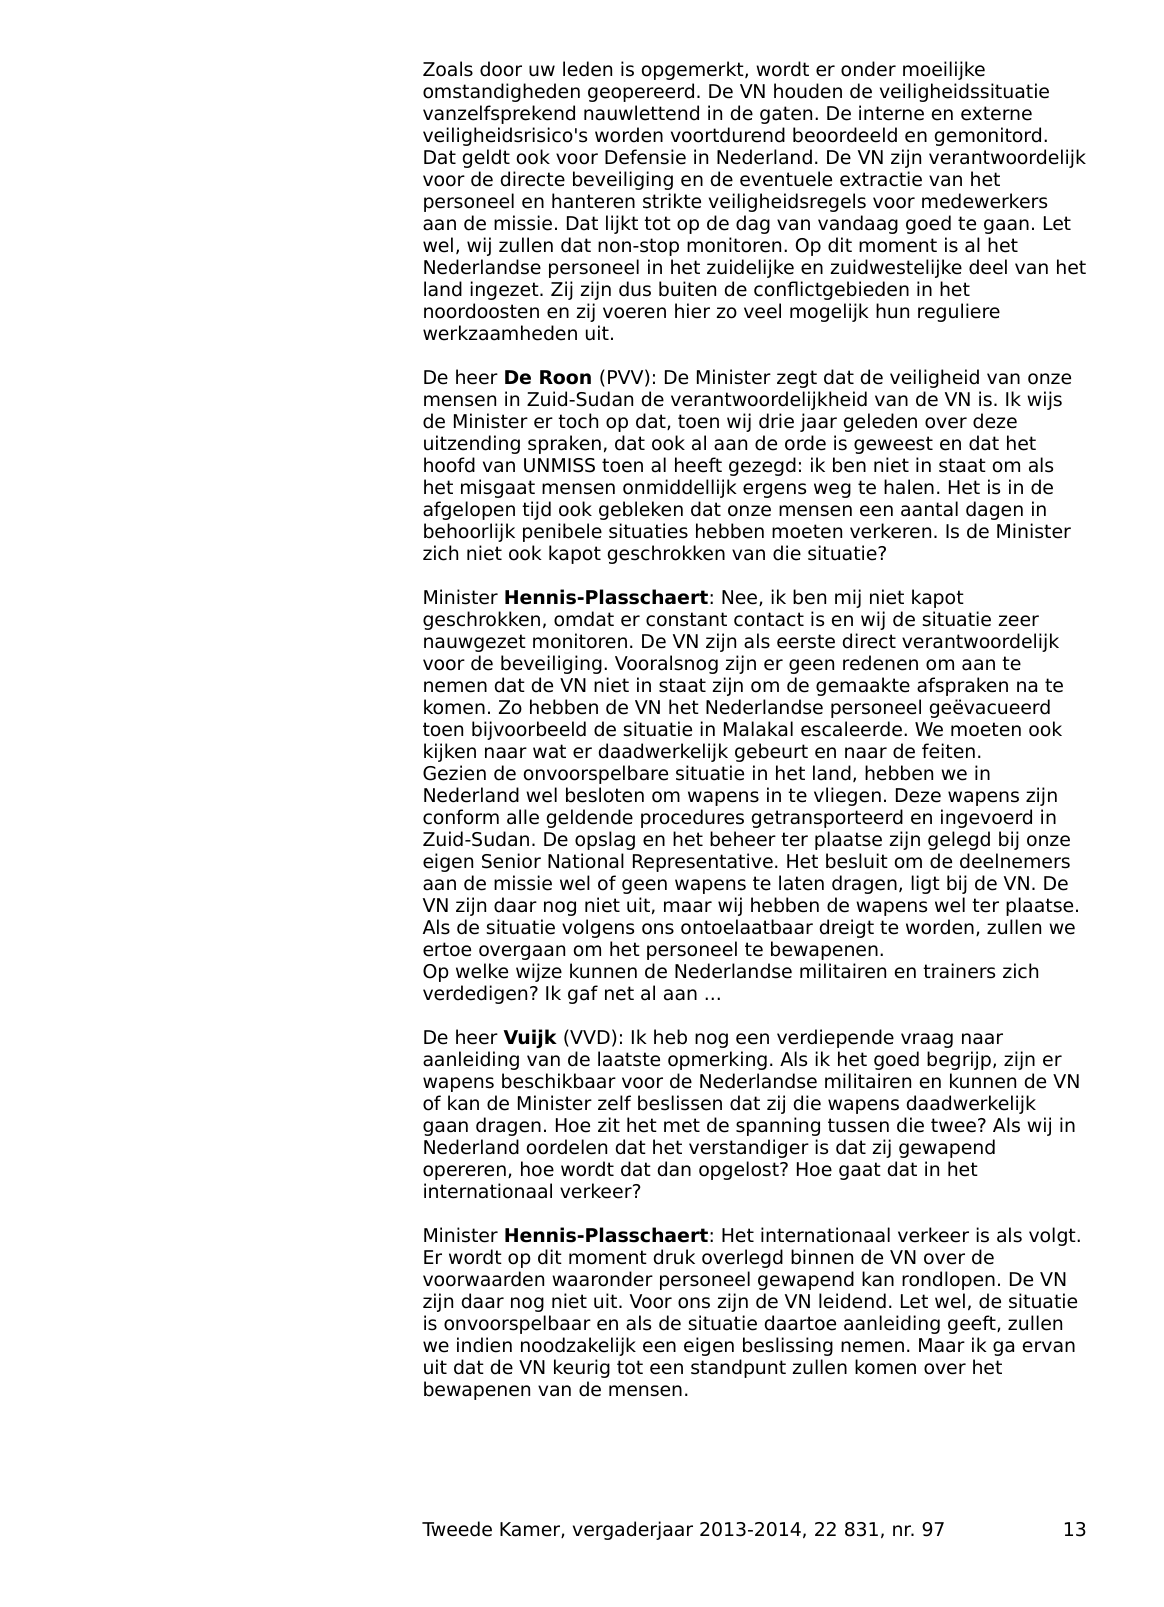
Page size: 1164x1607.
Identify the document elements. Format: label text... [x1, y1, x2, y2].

text De heer Vuijk (VVD): Ik heb nog een verdiepende vraag naar aanleiding van de laatste opmerking. Als ik het goed begrijp, zijn er wapens beschikbaar voor de Nederlandse militairen en kunnen de VN of kan de Minister zelf beslissen dat zij die wapens daadwerkelijk gaan dragen. Hoe zit het met de spanning tussen die twee? Als wij in Nederland oordelen dat het verstandiger is dat zij gewapend opereren, hoe wordt dat dan opgelost? Hoe gaat dat in het internationaal verkeer? [422, 1027, 1087, 1203]
text Zoals door uw leden is opgemerkt, wordt er onder moeilijke omstandigheden geopereerd. De VN houden de veiligheidssituatie vanzelfsprekend nauwlettend in de gaten. De interne en externe veiligheidsrisico's worden voortdurend beoordeeld en gemonitord. Dat geldt ook voor Defensie in Nederland. De VN zijn verantwoordelijk voor de directe beveiliging en de eventuele extractie van het personeel en hanteren strikte veiligheidsregels voor medewerkers aan de missie. Dat lijkt tot op de dag van vandaag goed te gaan. Let wel, wij zullen dat non-stop monitoren. Op dit moment is al het Nederlandse personeel in het zuidelijke en zuidwestelijke deel van het land ingezet. Zij zijn dus buiten de conflictgebieden in het noordoosten en zij voeren hier zo veel mogelijk hun reguliere werkzaamheden uit. [422, 59, 1087, 345]
text Gezien de onvoorspelbare situatie in het land, hebben we in Nederland wel besloten om wapens in te vliegen. Deze wapens zijn conform alle geldende procedures getransporteerd en ingevoerd in Zuid-Sudan. De opslag en het beheer ter plaatse zijn gelegd bij onze eigen Senior National Representative. Het besluit om de deelnemers aan de missie wel of geen wapens te laten dragen, ligt bij de VN. De VN zijn daar nog niet uit, maar wij hebben de wapens wel ter plaatse. Als de situatie volgens ons ontoelaatbaar dreigt te worden, zullen we ertoe overgaan om het personeel te bewapenen. [422, 763, 1087, 961]
text Minister Hennis-Plasschaert: Nee, ik ben mij niet kapot geschrokken, omdat er constant contact is en wij de situatie zeer nauwgezet monitoren. De VN zijn als eerste direct verantwoordelijk voor de beveiliging. Vooralsnog zijn er geen redenen om aan te nemen dat de VN niet in staat zijn om de gemaakte afspraken na te komen. Zo hebben de VN het Nederlandse personeel geëvacueerd toen bijvoorbeeld de situatie in Malakal escaleerde. We moeten ook kijken naar wat er daadwerkelijk gebeurt en naar de feiten. [422, 587, 1087, 763]
text De heer De Roon (PVV): De Minister zegt dat de veiligheid van onze mensen in Zuid-Sudan de verantwoordelijkheid van de VN is. Ik wijs de Minister er toch op dat, toen wij drie jaar geleden over deze uitzending spraken, dat ook al aan de orde is geweest en dat het hoofd van UNMISS toen al heeft gezegd: ik ben niet in staat om als het misgaat mensen onmiddellijk ergens weg te halen. Het is in de afgelopen tijd ook gebleken dat onze mensen een aantal dagen in behoorlijk penibele situaties hebben moeten verkeren. Is de Minister zich niet ook kapot geschrokken van die situatie? [422, 367, 1087, 565]
text Minister Hennis-Plasschaert: Het internationaal verkeer is als volgt. Er wordt op dit moment druk overlegd binnen de VN over de voorwaarden waaronder personeel gewapend kan rondlopen. De VN zijn daar nog niet uit. Voor ons zijn de VN leidend. Let wel, de situatie is onvoorspelbaar en als de situatie daartoe aanleiding geeft, zullen we indien noodzakelijk een eigen beslissing nemen. Maar ik ga ervan uit dat de VN keurig tot een standpunt zullen komen over het bewapenen van de mensen. [422, 1225, 1087, 1401]
text Op welke wijze kunnen de Nederlandse militairen en trainers zich verdedigen? Ik gaf net al aan ... [422, 961, 1087, 1004]
